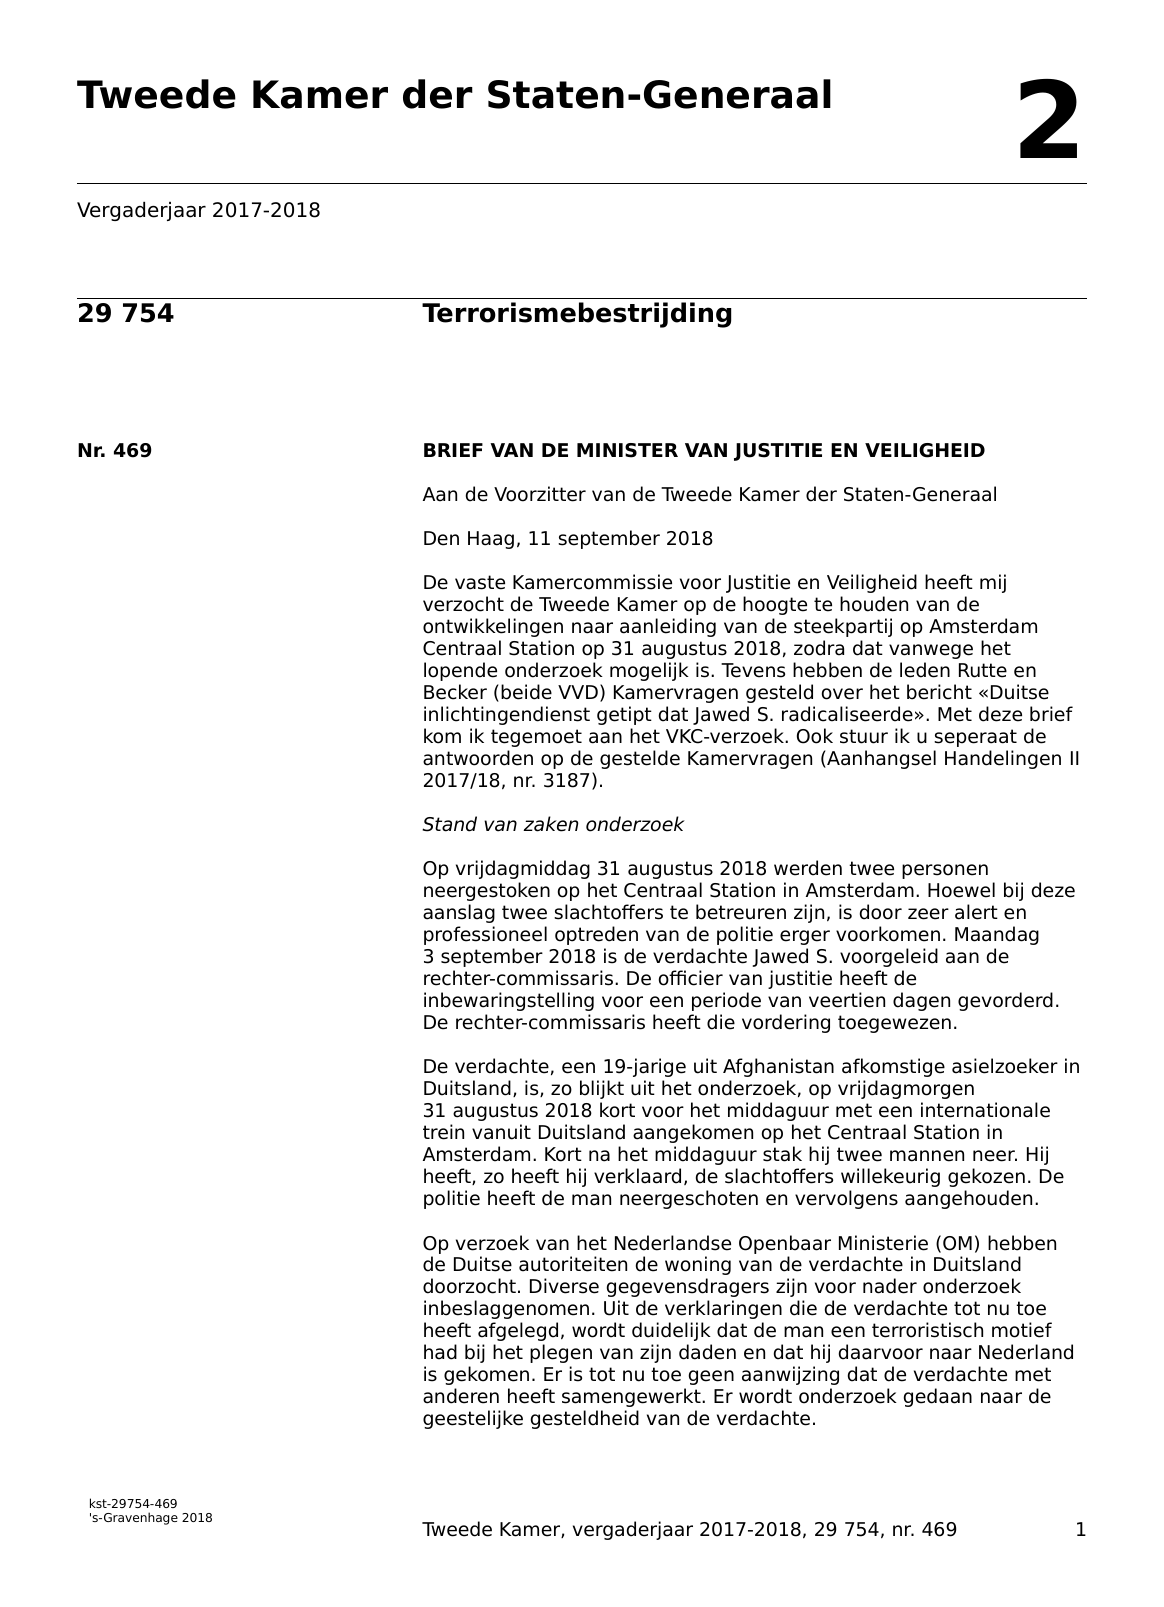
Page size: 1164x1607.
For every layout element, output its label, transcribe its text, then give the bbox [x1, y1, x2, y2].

text Aan de Voorzitter van de Tweede Kamer der Staten-Generaal [422, 484, 1087, 506]
table_header 2 [886, 59, 1087, 183]
subtitle Nr. 469 BRIEF VAN DE MINISTER VAN JUSTITIE EN VEILIGHEID [77, 440, 1087, 462]
text 's-Gravenhage 2018 [88, 1511, 323, 1525]
text De vaste Kamercommissie voor Justitie en Veiligheid heeft mij verzocht de Tweede Kamer op de hoogte te houden van de ontwikkelingen naar aanleiding van de steekpartij op Amsterdam Centraal Station op 31 augustus 2018, zodra dat vanwege het lopende onderzoek mogelijk is. Tevens hebben de leden Rutte en Becker (beide VVD) Kamervragen gesteld over het bericht «Duitse inlichtingendienst getipt dat Jawed S. radicaliseerde». Met deze brief kom ik tegemoet aan het VKC-verzoek. Ook stuur ik u seperaat de antwoorden op de gestelde Kamervragen (Aanhangsel Handelingen II 2017/18, nr. 3187). [422, 572, 1087, 792]
subtitle 29 754 Terrorismebestrijding [77, 299, 1087, 329]
table_cell Vergaderjaar 2017-2018 [77, 184, 1087, 298]
text kst-29754-469 [88, 1497, 323, 1511]
subtitle Stand van zaken onderzoek [422, 814, 1087, 836]
table_header Tweede Kamer der Staten-Generaal [77, 59, 886, 183]
text Den Haag, 11 september 2018 [422, 528, 1087, 550]
text De verdachte, een 19-jarige uit Afghanistan afkomstige asielzoeker in Duitsland, is, zo blijkt uit het onderzoek, op vrijdagmorgen 31 augustus 2018 kort voor het middaguur met een internationale trein vanuit Duitsland aangekomen op het Centraal Station in Amsterdam. Kort na het middaguur stak hij twee mannen neer. Hij heeft, zo heeft hij verklaard, de slachtoffers willekeurig gekozen. De politie heeft de man neergeschoten en vervolgens aangehouden. [422, 1056, 1087, 1210]
text Op verzoek van het Nederlandse Openbaar Ministerie (OM) hebben de Duitse autoriteiten de woning van de verdachte in Duitsland doorzocht. Diverse gegevensdragers zijn voor nader onderzoek inbeslaggenomen. Uit de verklaringen die de verdachte tot nu toe heeft afgelegd, wordt duidelijk dat de man een terroristisch motief had bij het plegen van zijn daden en dat hij daarvoor naar Nederland is gekomen. Er is tot nu toe geen aanwijzing dat de verdachte met anderen heeft samengewerkt. Er wordt onderzoek gedaan naar de geestelijke gesteldheid van de verdachte. [422, 1232, 1087, 1430]
text Op vrijdagmiddag 31 augustus 2018 werden twee personen neergestoken op het Centraal Station in Amsterdam. Hoewel bij deze aanslag twee slachtoffers te betreuren zijn, is door zeer alert en professioneel optreden van de politie erger voorkomen. Maandag 3 september 2018 is de verdachte Jawed S. voorgeleid aan de rechter-commissaris. De officier van justitie heeft de inbewaringstelling voor een periode van veertien dagen gevorderd. De rechter-commissaris heeft die vordering toegewezen. [422, 858, 1087, 1034]
